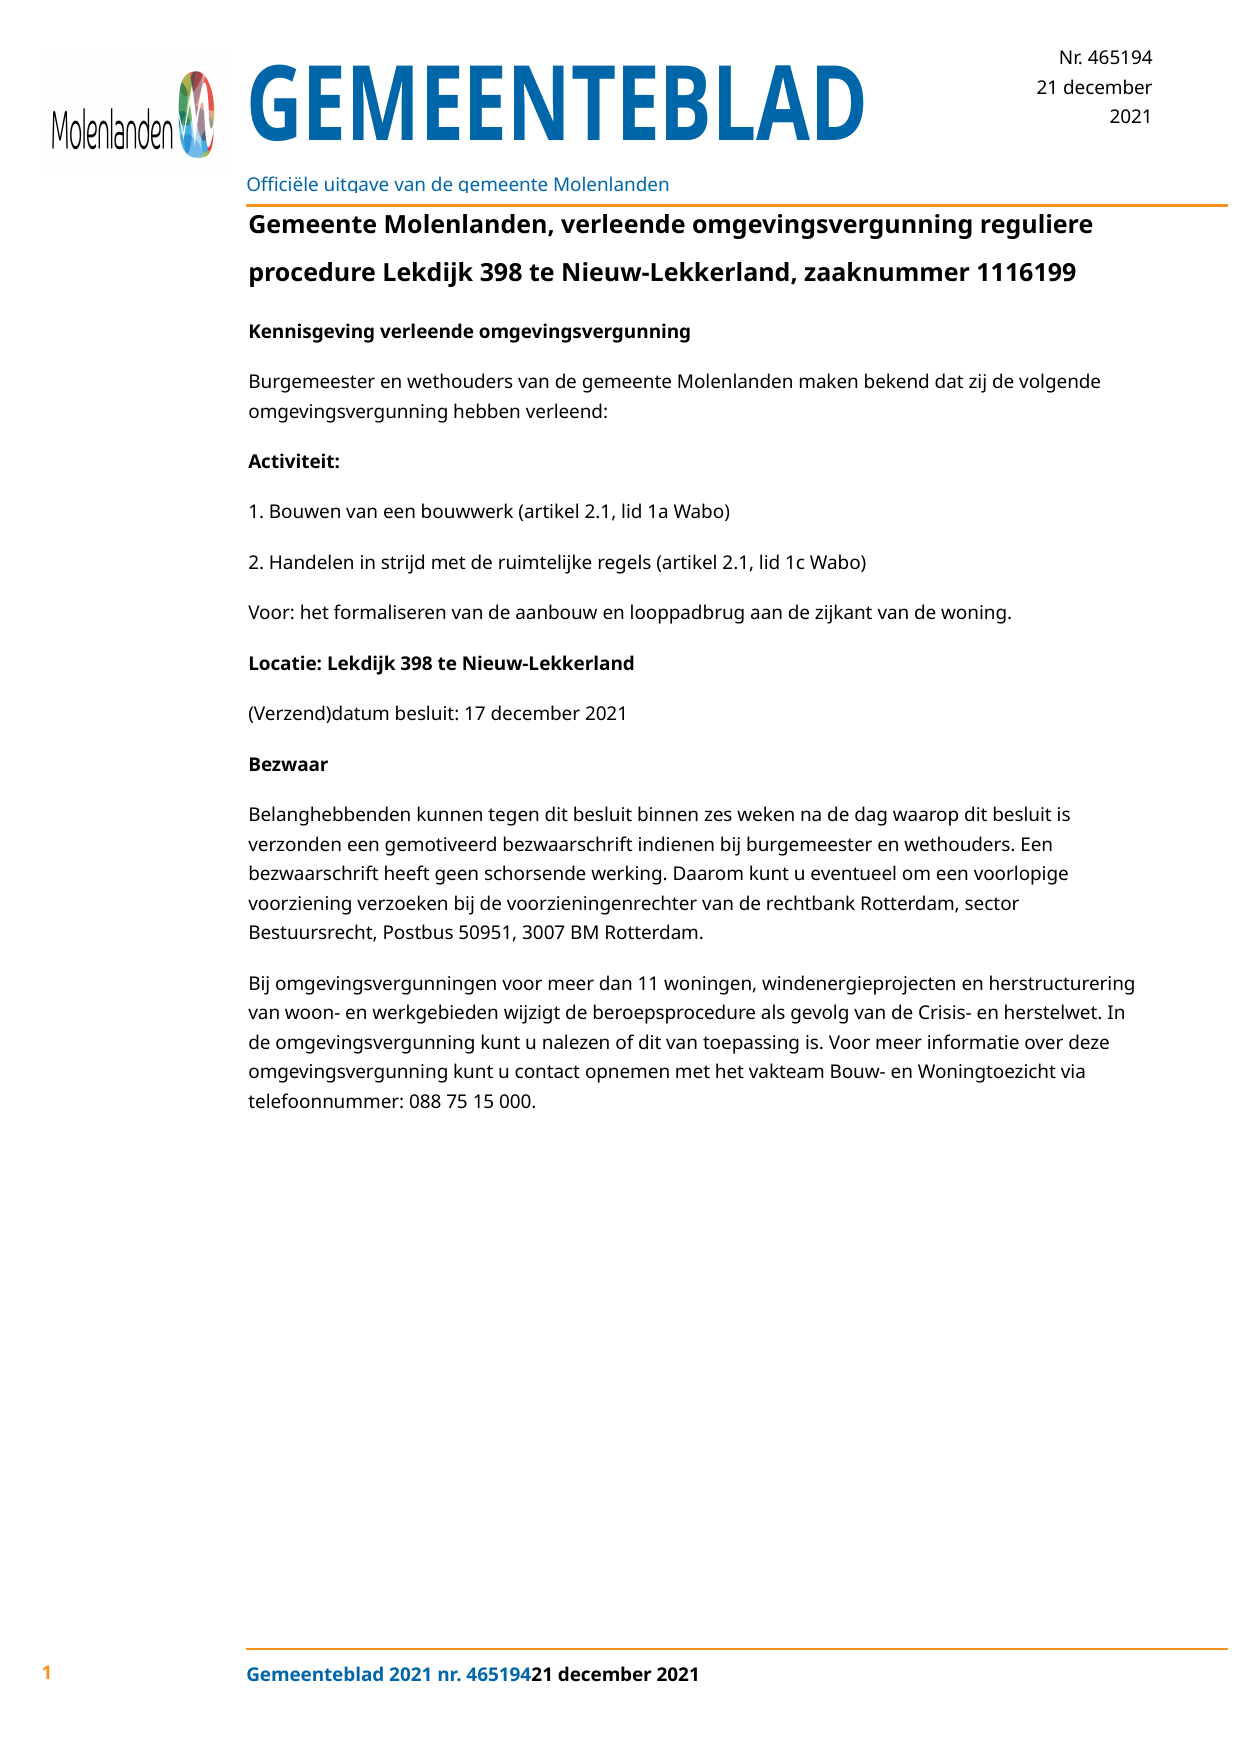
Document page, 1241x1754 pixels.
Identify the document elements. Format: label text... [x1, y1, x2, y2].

text Locatie: Lekdijk 398 te Nieuw-Lekkerland [248, 650, 1152, 676]
text Bezwaar [248, 751, 1152, 777]
text Bij omgevingsvergunningen voor meer dan 11 woningen, windenergieprojecten en herstructurering van woon- en werkgebieden wijzigt de beroepsprocedure als gevolg van de Crisis- en herstelwet. In de omgevingsvergunning kunt u nalezen of dit van toepassing is. Voor meer informatie over deze omgevingsvergunning kunt u contact opnemen met het vakteam Bouw- en Woningtoezicht via telefoonnummer: 088 75 15 000. [248, 970, 1152, 1114]
text 1. Bouwen van een bouwwerk (artikel 2.1, lid 1a Wabo) [248, 499, 1152, 524]
picture [41, 47, 231, 172]
text 2. Handelen in strijd met de ruimtelijke regels (artikel 2.1, lid 1c Wabo) [248, 549, 1152, 575]
text (Verzend)datum besluit: 17 december 2021 [248, 700, 1152, 726]
text Activiteit: [248, 448, 1152, 474]
text Voor: het formaliseren van de aanbouw en looppadbrug aan de zijkant van de woning. [248, 599, 1152, 625]
text Kennisgeving verleende omgevingsvergunning [248, 318, 1152, 344]
text Burgemeester en wethouders van de gemeente Molenlanden maken bekend dat zij de volgende omgevingsvergunning hebben verleend: [248, 368, 1152, 424]
text Gemeente Molenlanden, verleende omgevingsvergunning reguliere procedure Lekdijk 398 te Nieuw-Lekkerland, zaaknummer 1116199 [248, 207, 1152, 288]
text Belanghebbenden kunnen tegen dit besluit binnen zes weken na de dag waarop dit besluit is verzonden een gemotiveerd bezwaarschrift indienen bij burgemeester en wethouders. Een bezwaarschrift heeft geen schorsende werking. Daarom kunt u eventueel om een voorlopige voorziening verzoeken bij de voorzieningenrechter van de rechtbank Rotterdam, sector Bestuursrecht, Postbus 50951, 3007 BM Rotterdam. [248, 801, 1152, 945]
